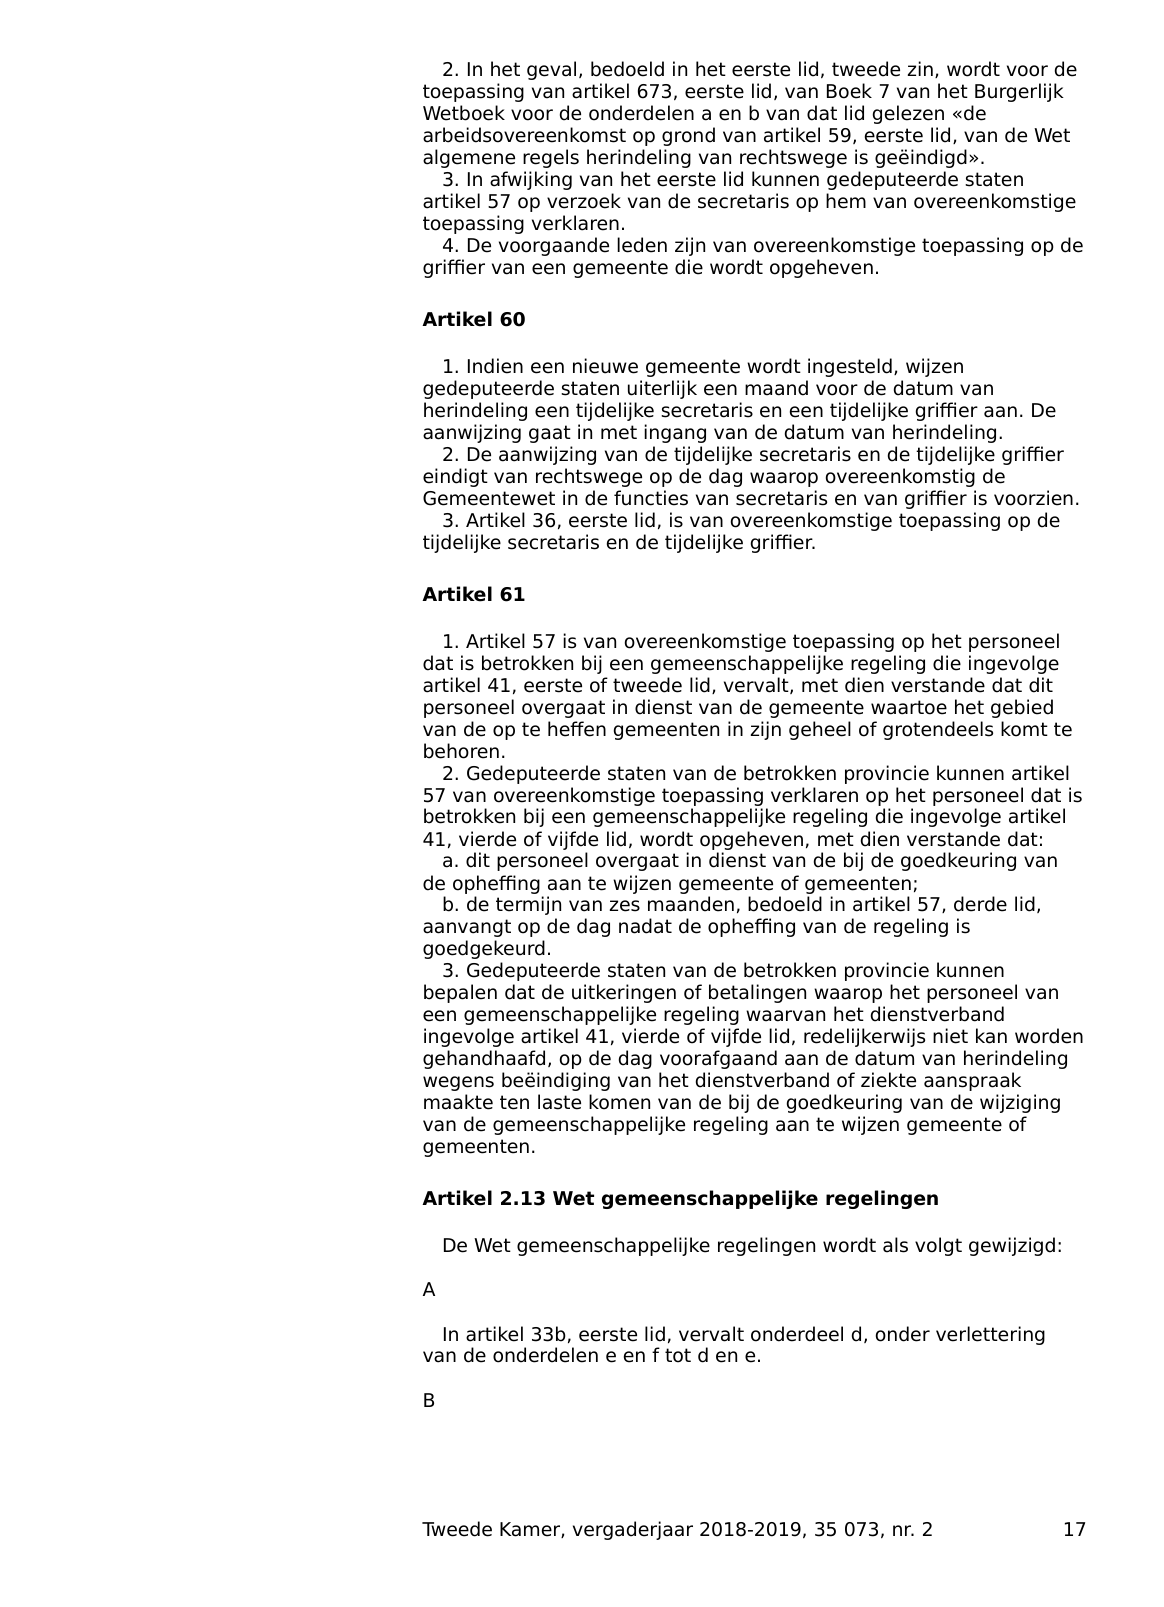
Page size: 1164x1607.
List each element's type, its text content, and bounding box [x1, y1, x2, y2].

text 3. In afwijking van het eerste lid kunnen gedeputeerde staten artikel 57 op verzoek van de secretaris op hem van overeenkomstige toepassing verklaren. [422, 169, 1087, 235]
text 2. Gedeputeerde staten van de betrokken provincie kunnen artikel 57 van overeenkomstige toepassing verklaren op het personeel dat is betrokken bij een gemeenschappelijke regeling die ingevolge artikel 41, vierde of vijfde lid, wordt opgeheven, met dien verstande dat: [422, 762, 1087, 850]
text De Wet gemeenschappelijke regelingen wordt als volgt gewijzigd: [422, 1235, 1087, 1257]
text 2. In het geval, bedoeld in het eerste lid, tweede zin, wordt voor de toepassing van artikel 673, eerste lid, van Boek 7 van het Burgerlijk Wetboek voor de onderdelen a en b van dat lid gelezen «de arbeidsovereenkomst op grond van artikel 59, eerste lid, van de Wet algemene regels herindeling van rechtswege is geëindigd». [422, 59, 1087, 169]
text 3. Artikel 36, eerste lid, is van overeenkomstige toepassing op de tijdelijke secretaris en de tijdelijke griffier. [422, 510, 1087, 554]
text B [422, 1389, 1087, 1412]
subtitle Artikel 60 [422, 309, 1087, 331]
text 3. Gedeputeerde staten van de betrokken provincie kunnen bepalen dat de uitkeringen of betalingen waarop het personeel van een gemeenschappelijke regeling waarvan het dienstverband ingevolge artikel 41, vierde of vijfde lid, redelijkerwijs niet kan worden gehandhaafd, op de dag voorafgaand aan de datum van herindeling wegens beëindiging van het dienstverband of ziekte aanspraak maakte ten laste komen van de bij de goedkeuring van de wijziging van de gemeenschappelijke regeling aan te wijzen gemeente of gemeenten. [422, 960, 1087, 1158]
text 1. Indien een nieuwe gemeente wordt ingesteld, wijzen gedeputeerde staten uiterlijk een maand voor de datum van herindeling een tijdelijke secretaris en een tijdelijke griffier aan. De aanwijzing gaat in met ingang van de datum van herindeling. [422, 356, 1087, 444]
text 1. Artikel 57 is van overeenkomstige toepassing op het personeel dat is betrokken bij een gemeenschappelijke regeling die ingevolge artikel 41, eerste of tweede lid, vervalt, met dien verstande dat dit personeel overgaat in dienst van de gemeente waartoe het gebied van de op te heffen gemeenten in zijn geheel of grotendeels komt te behoren. [422, 631, 1087, 762]
text 2. De aanwijzing van de tijdelijke secretaris en de tijdelijke griffier eindigt van rechtswege op de dag waarop overeenkomstig de Gemeentewet in de functies van secretaris en van griffier is voorzien. [422, 444, 1087, 510]
text A [422, 1279, 1087, 1301]
text b. de termijn van zes maanden, bedoeld in artikel 57, derde lid, aanvangt op de dag nadat de opheffing van de regeling is goedgekeurd. [422, 894, 1087, 960]
text 4. De voorgaande leden zijn van overeenkomstige toepassing op de griffier van een gemeente die wordt opgeheven. [422, 235, 1087, 279]
text In artikel 33b, eerste lid, vervalt onderdeel d, onder verlettering van de onderdelen e en f tot d en e. [422, 1323, 1087, 1367]
subtitle Artikel 2.13 Wet gemeenschappelijke regelingen [422, 1188, 1087, 1210]
subtitle Artikel 61 [422, 584, 1087, 606]
text a. dit personeel overgaat in dienst van de bij de goedkeuring van de opheffing aan te wijzen gemeente of gemeenten; [422, 850, 1087, 894]
